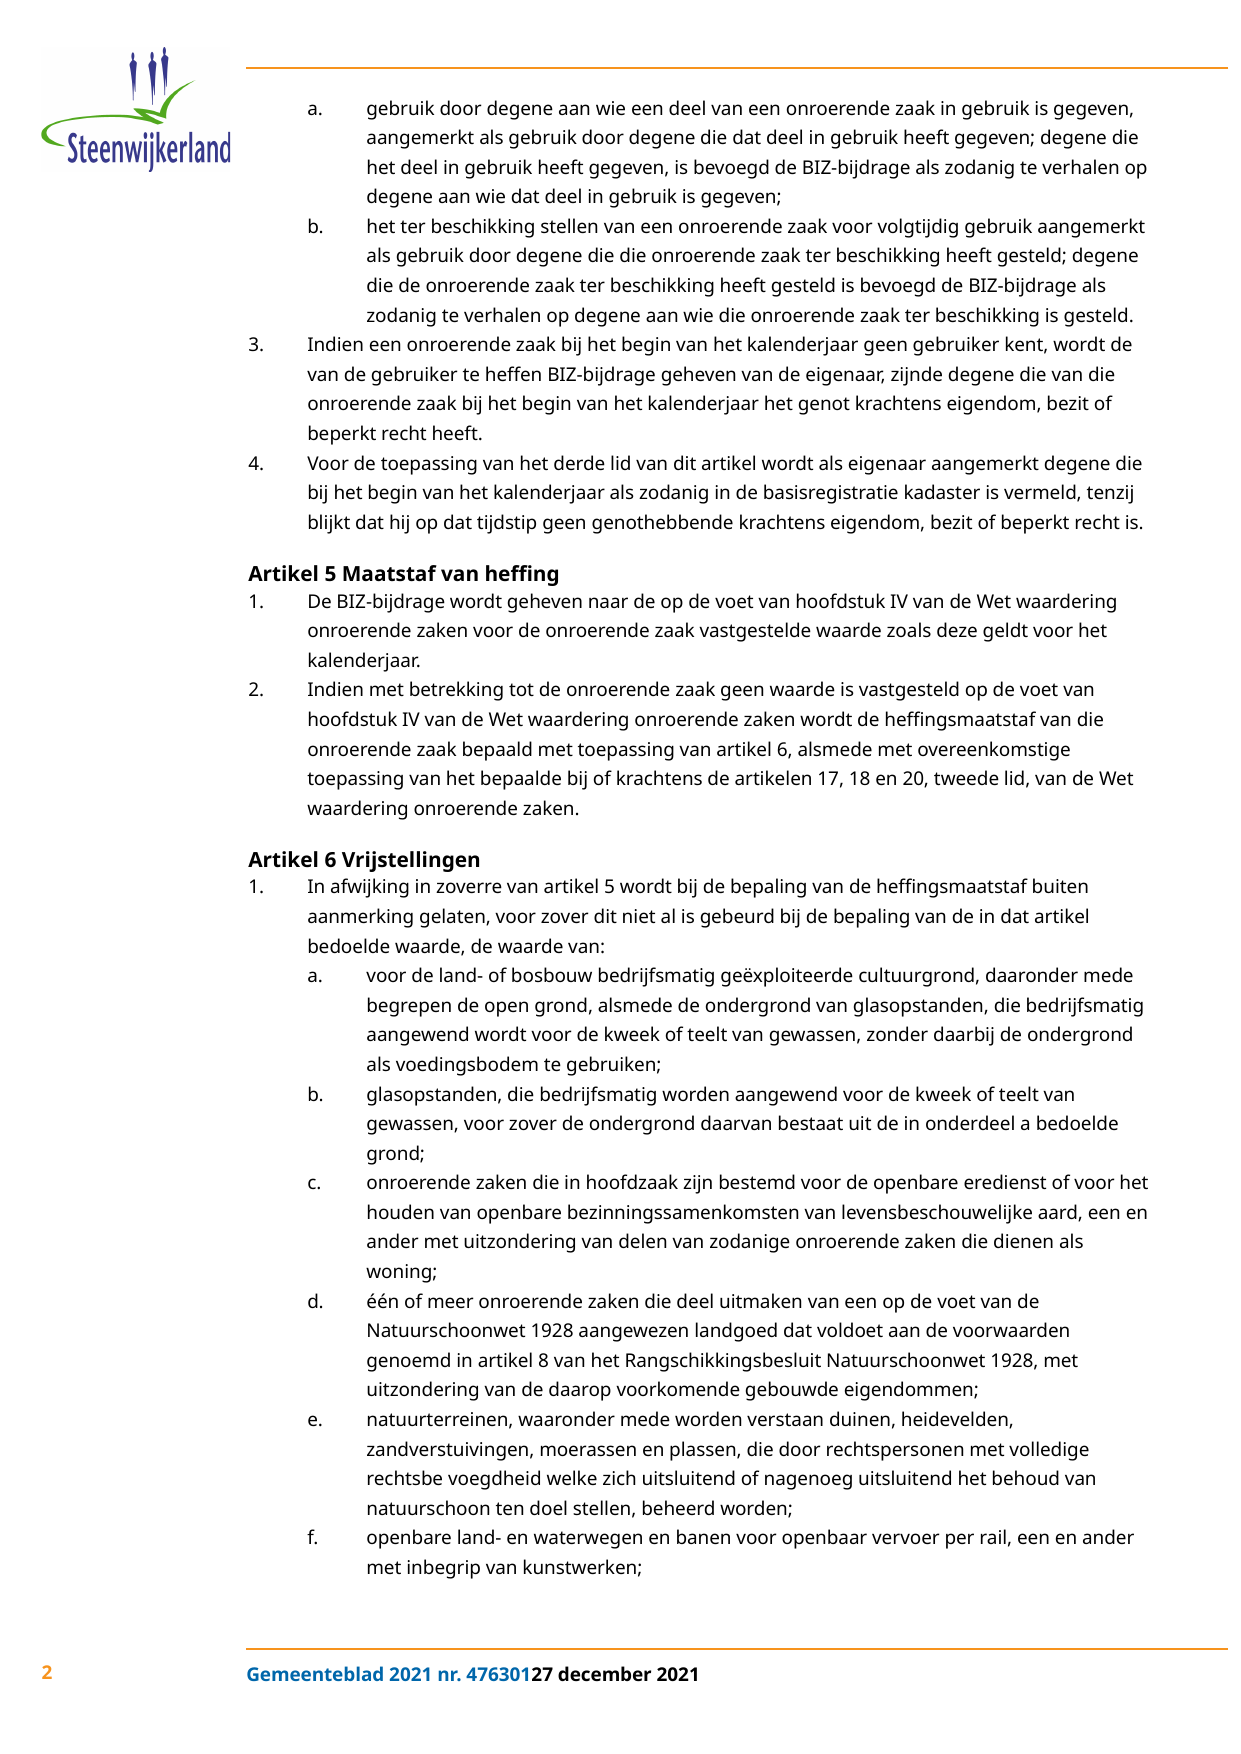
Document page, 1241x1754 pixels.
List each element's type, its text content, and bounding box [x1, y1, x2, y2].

list natuurterreinen, waaronder mede worden verstaan duinen, heidevelden, zandverstuivingen, moerassen en plassen, die door rechtspersonen met volledige rechtsbe voegdheid welke zich uitsluitend of nagenoeg uitsluitend het behoud van natuurschoon ten doel stellen, beheerd worden; [307, 1406, 1152, 1521]
list onroerende zaken die in hoofdzaak zijn bestemd voor de openbare eredienst of voor het houden van openbare bezinningssamenkomsten van levensbeschouwelijke aard, een en ander met uitzondering van delen van zodanige onroerende zaken die dienen als woning; [307, 1169, 1152, 1284]
list Indien met betrekking tot de onroerende zaak geen waarde is vastgesteld op de voet van hoofdstuk IV van de Wet waardering onroerende zaken wordt de heffingsmaatstaf van die onroerende zaak bepaald met toepassing van artikel 6, alsmede met overeenkomstige toepassing van het bepaalde bij of krachtens de artikelen 17, 18 en 20, tweede lid, van de Wet waardering onroerende zaken. [248, 677, 1152, 821]
list gebruik door degene aan wie een deel van een onroerende zaak in gebruik is gegeven, aangemerkt als gebruik door degene die dat deel in gebruik heeft gegeven; degene die het deel in gebruik heeft gegeven, is bevoegd de BIZ-bijdrage als zodanig te verhalen op degene aan wie dat deel in gebruik is gegeven; [307, 95, 1152, 209]
text Artikel 6 Vrijstellingen [248, 845, 1152, 874]
text Artikel 5 Maatstaf van heffing [248, 559, 1152, 588]
picture [41, 47, 231, 172]
list Indien een onroerende zaak bij het begin van het kalenderjaar geen gebruiker kent, wordt de van de gebruiker te heffen BIZ-bijdrage geheven van de eigenaar, zijnde degene die van die onroerende zaak bij het begin van het kalenderjaar het genot krachtens eigendom, bezit of beperkt recht heeft. [248, 331, 1152, 446]
list openbare land- en waterwegen en banen voor openbaar vervoer per rail, een en ander met inbegrip van kunstwerken; [307, 1524, 1152, 1580]
list het ter beschikking stellen van een onroerende zaak voor volgtijdig gebruik aangemerkt als gebruik door degene die die onroerende zaak ter beschikking heeft gesteld; degene die de onroerende zaak ter beschikking heeft gesteld is bevoegd de BIZ-bijdrage als zodanig te verhalen op degene aan wie die onroerende zaak ter beschikking is gesteld. [307, 213, 1152, 328]
list De BIZ-bijdrage wordt geheven naar de op de voet van hoofdstuk IV van de Wet waardering onroerende zaken voor de onroerende zaak vastgestelde waarde zoals deze geldt voor het kalenderjaar. [248, 588, 1152, 673]
list In afwijking in zoverre van artikel 5 wordt bij de bepaling van de heffingsmaatstaf buiten aanmerking gelaten, voor zover dit niet al is gebeurd bij de bepaling van de in dat artikel bedoelde waarde, de waarde van: [248, 874, 1152, 959]
list één of meer onroerende zaken die deel uitmaken van een op de voet van de Natuurschoonwet 1928 aangewezen landgoed dat voldoet aan de voorwaarden genoemd in artikel 8 van het Rangschikkingsbesluit Natuurschoonwet 1928, met uitzondering van de daarop voorkomende gebouwde eigendommen; [307, 1288, 1152, 1402]
list Voor de toepassing van het derde lid van dit artikel wordt als eigenaar aangemerkt degene die bij het begin van het kalenderjaar als zodanig in de basisregistratie kadaster is vermeld, tenzij blijkt dat hij op dat tijdstip geen genothebbende krachtens eigendom, bezit of beperkt recht is. [248, 450, 1152, 535]
list glasopstanden, die bedrijfsmatig worden aangewend voor de kweek of teelt van gewassen, voor zover de ondergrond daarvan bestaat uit de in onderdeel a bedoelde grond; [307, 1081, 1152, 1166]
list voor de land- of bosbouw bedrijfsmatig geëxploiteerde cultuurgrond, daaronder mede begrepen de open grond, alsmede de ondergrond van glasopstanden, die bedrijfsmatig aangewend wordt voor de kweek of teelt van gewassen, zonder daarbij de ondergrond als voedingsbodem te gebruiken; [307, 962, 1152, 1077]
